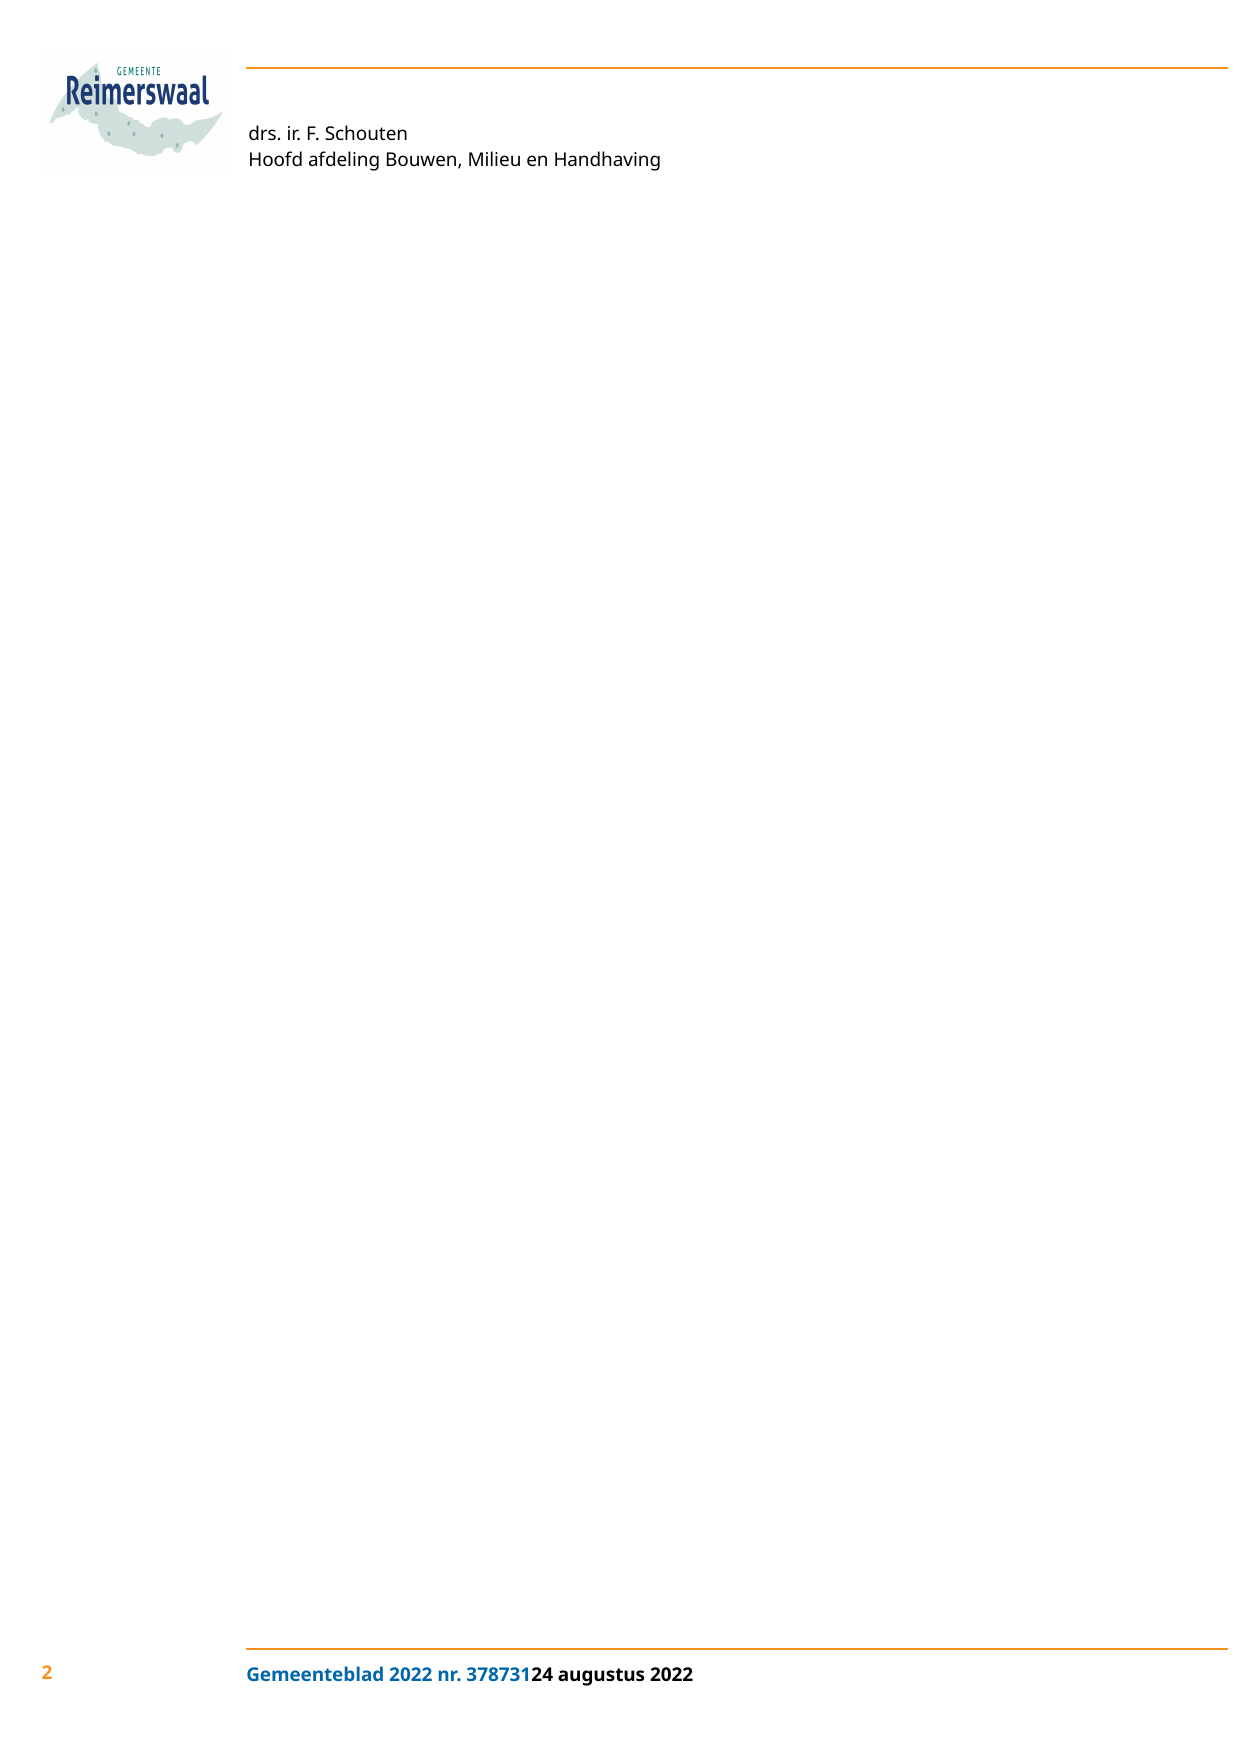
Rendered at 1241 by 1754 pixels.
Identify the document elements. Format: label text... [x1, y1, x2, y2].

text Hoofd afdeling Bouwen, Milieu en Handhaving [248, 146, 1152, 172]
text drs. ir. F. Schouten [248, 121, 1152, 146]
picture [41, 47, 231, 172]
